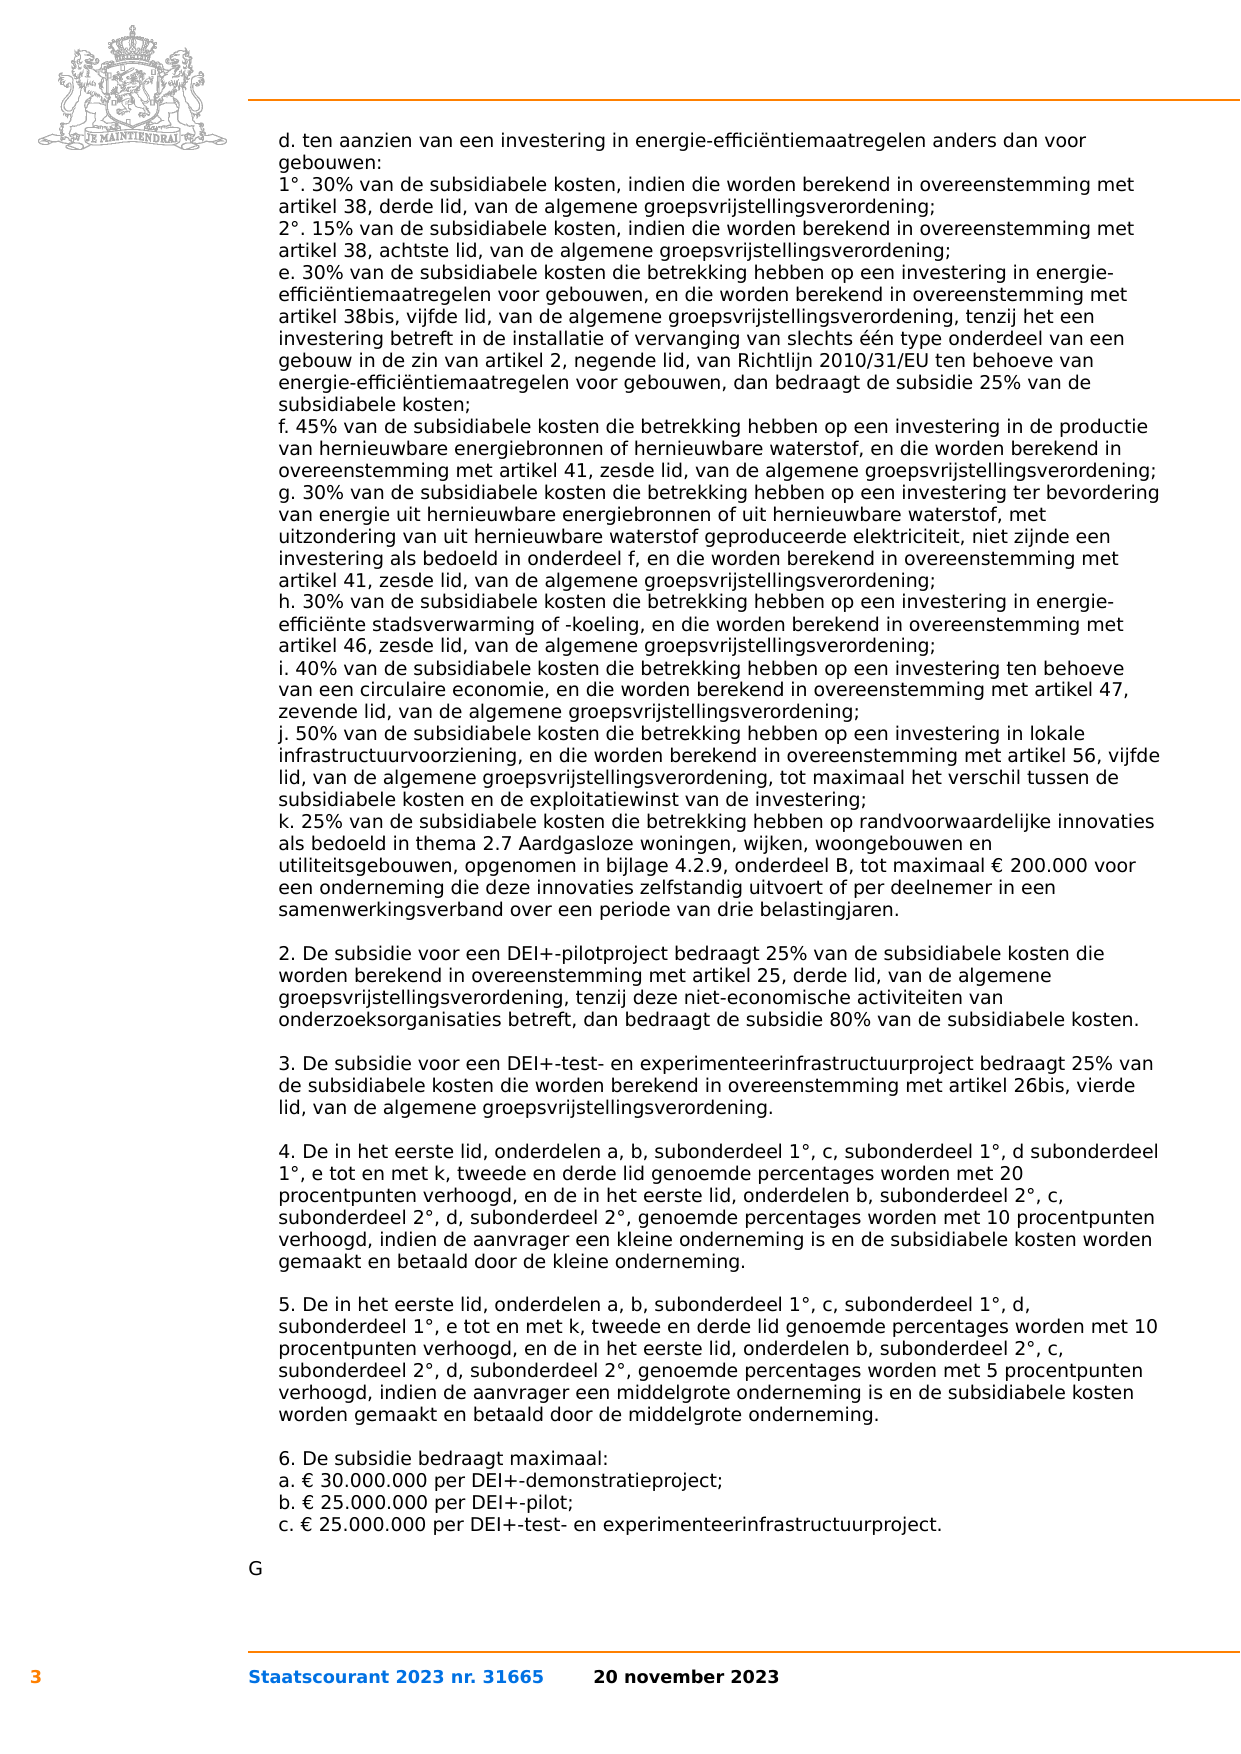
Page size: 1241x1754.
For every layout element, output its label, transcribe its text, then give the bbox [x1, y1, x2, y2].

text c. € 25.000.000 per DEI+-test- en experimenteerinfrastructuurproject. [278, 1514, 1163, 1536]
text 3. De subsidie voor een DEI+-test- en experimenteerinfrastructuurproject bedraagt 25% van de subsidiabele kosten die worden berekend in overeenstemming met artikel 26bis, vierde lid, van de algemene groepsvrijstellingsverordening. [278, 1053, 1163, 1119]
picture [38, 25, 227, 150]
text a. € 30.000.000 per DEI+-demonstratieproject; [278, 1470, 1163, 1492]
text 4. De in het eerste lid, onderdelen a, b, subonderdeel 1°, c, subonderdeel 1°, d subonderdeel 1°, e tot en met k, tweede en derde lid genoemde percentages worden met 20 procentpunten verhoogd, en de in het eerste lid, onderdelen b, subonderdeel 2°, c, subonderdeel 2°, d, subonderdeel 2°, genoemde percentages worden met 10 procentpunten verhoogd, indien de aanvrager een kleine onderneming is en de subsidiabele kosten worden gemaakt en betaald door de kleine onderneming. [278, 1141, 1163, 1272]
text j. 50% van de subsidiabele kosten die betrekking hebben op een investering in lokale infrastructuurvoorziening, en die worden berekend in overeenstemming met artikel 56, vijfde lid, van de algemene groepsvrijstellingsverordening, tot maximaal het verschil tussen de subsidiabele kosten en de exploitatiewinst van de investering; [278, 723, 1163, 811]
text b. € 25.000.000 per DEI+-pilot; [278, 1492, 1163, 1514]
text 2°. 15% van de subsidiabele kosten, indien die worden berekend in overeenstemming met artikel 38, achtste lid, van de algemene groepsvrijstellingsverordening; [278, 218, 1163, 262]
text 6. De subsidie bedraagt maximaal: [278, 1448, 1163, 1470]
text G [248, 1558, 1163, 1580]
text f. 45% van de subsidiabele kosten die betrekking hebben op een investering in de productie van hernieuwbare energiebronnen of hernieuwbare waterstof, en die worden berekend in overeenstemming met artikel 41, zesde lid, van de algemene groepsvrijstellingsverordening; [278, 416, 1163, 482]
text i. 40% van de subsidiabele kosten die betrekking hebben op een investering ten behoeve van een circulaire economie, en die worden berekend in overeenstemming met artikel 47, zevende lid, van de algemene groepsvrijstellingsverordening; [278, 657, 1163, 723]
text k. 25% van de subsidiabele kosten die betrekking hebben op randvoorwaardelijke innovaties als bedoeld in thema 2.7 Aardgasloze woningen, wijken, woongebouwen en utiliteitsgebouwen, opgenomen in bijlage 4.2.9, onderdeel B, tot maximaal € 200.000 voor een onderneming die deze innovaties zelfstandig uitvoert of per deelnemer in een samenwerkingsverband over een periode van drie belastingjaren. [278, 811, 1163, 921]
text d. ten aanzien van een investering in energie-efficiëntiemaatregelen anders dan voor gebouwen: [278, 130, 1163, 174]
text e. 30% van de subsidiabele kosten die betrekking hebben op een investering in energie-efficiëntiemaatregelen voor gebouwen, en die worden berekend in overeenstemming met artikel 38bis, vijfde lid, van de algemene groepsvrijstellingsverordening, tenzij het een investering betreft in de installatie of vervanging van slechts één type onderdeel van een gebouw in de zin van artikel 2, negende lid, van Richtlijn 2010/31/EU ten behoeve van energie-efficiëntiemaatregelen voor gebouwen, dan bedraagt de subsidie 25% van de subsidiabele kosten; [278, 262, 1163, 416]
text 1°. 30% van de subsidiabele kosten, indien die worden berekend in overeenstemming met artikel 38, derde lid, van de algemene groepsvrijstellingsverordening; [278, 174, 1163, 218]
text 5. De in het eerste lid, onderdelen a, b, subonderdeel 1°, c, subonderdeel 1°, d, subonderdeel 1°, e tot en met k, tweede en derde lid genoemde percentages worden met 10 procentpunten verhoogd, en de in het eerste lid, onderdelen b, subonderdeel 2°, c, subonderdeel 2°, d, subonderdeel 2°, genoemde percentages worden met 5 procentpunten verhoogd, indien de aanvrager een middelgrote onderneming is en de subsidiabele kosten worden gemaakt en betaald door de middelgrote onderneming. [278, 1294, 1163, 1426]
text g. 30% van de subsidiabele kosten die betrekking hebben op een investering ter bevordering van energie uit hernieuwbare energiebronnen of uit hernieuwbare waterstof, met uitzondering van uit hernieuwbare waterstof geproduceerde elektriciteit, niet zijnde een investering als bedoeld in onderdeel f, en die worden berekend in overeenstemming met artikel 41, zesde lid, van de algemene groepsvrijstellingsverordening; [278, 482, 1163, 591]
text h. 30% van de subsidiabele kosten die betrekking hebben op een investering in energie-efficiënte stadsverwarming of -koeling, en die worden berekend in overeenstemming met artikel 46, zesde lid, van de algemene groepsvrijstellingsverordening; [278, 591, 1163, 657]
text 2. De subsidie voor een DEI+-pilotproject bedraagt 25% van de subsidiabele kosten die worden berekend in overeenstemming met artikel 25, derde lid, van de algemene groepsvrijstellingsverordening, tenzij deze niet-economische activiteiten van onderzoeksorganisaties betreft, dan bedraagt de subsidie 80% van de subsidiabele kosten. [278, 943, 1163, 1031]
